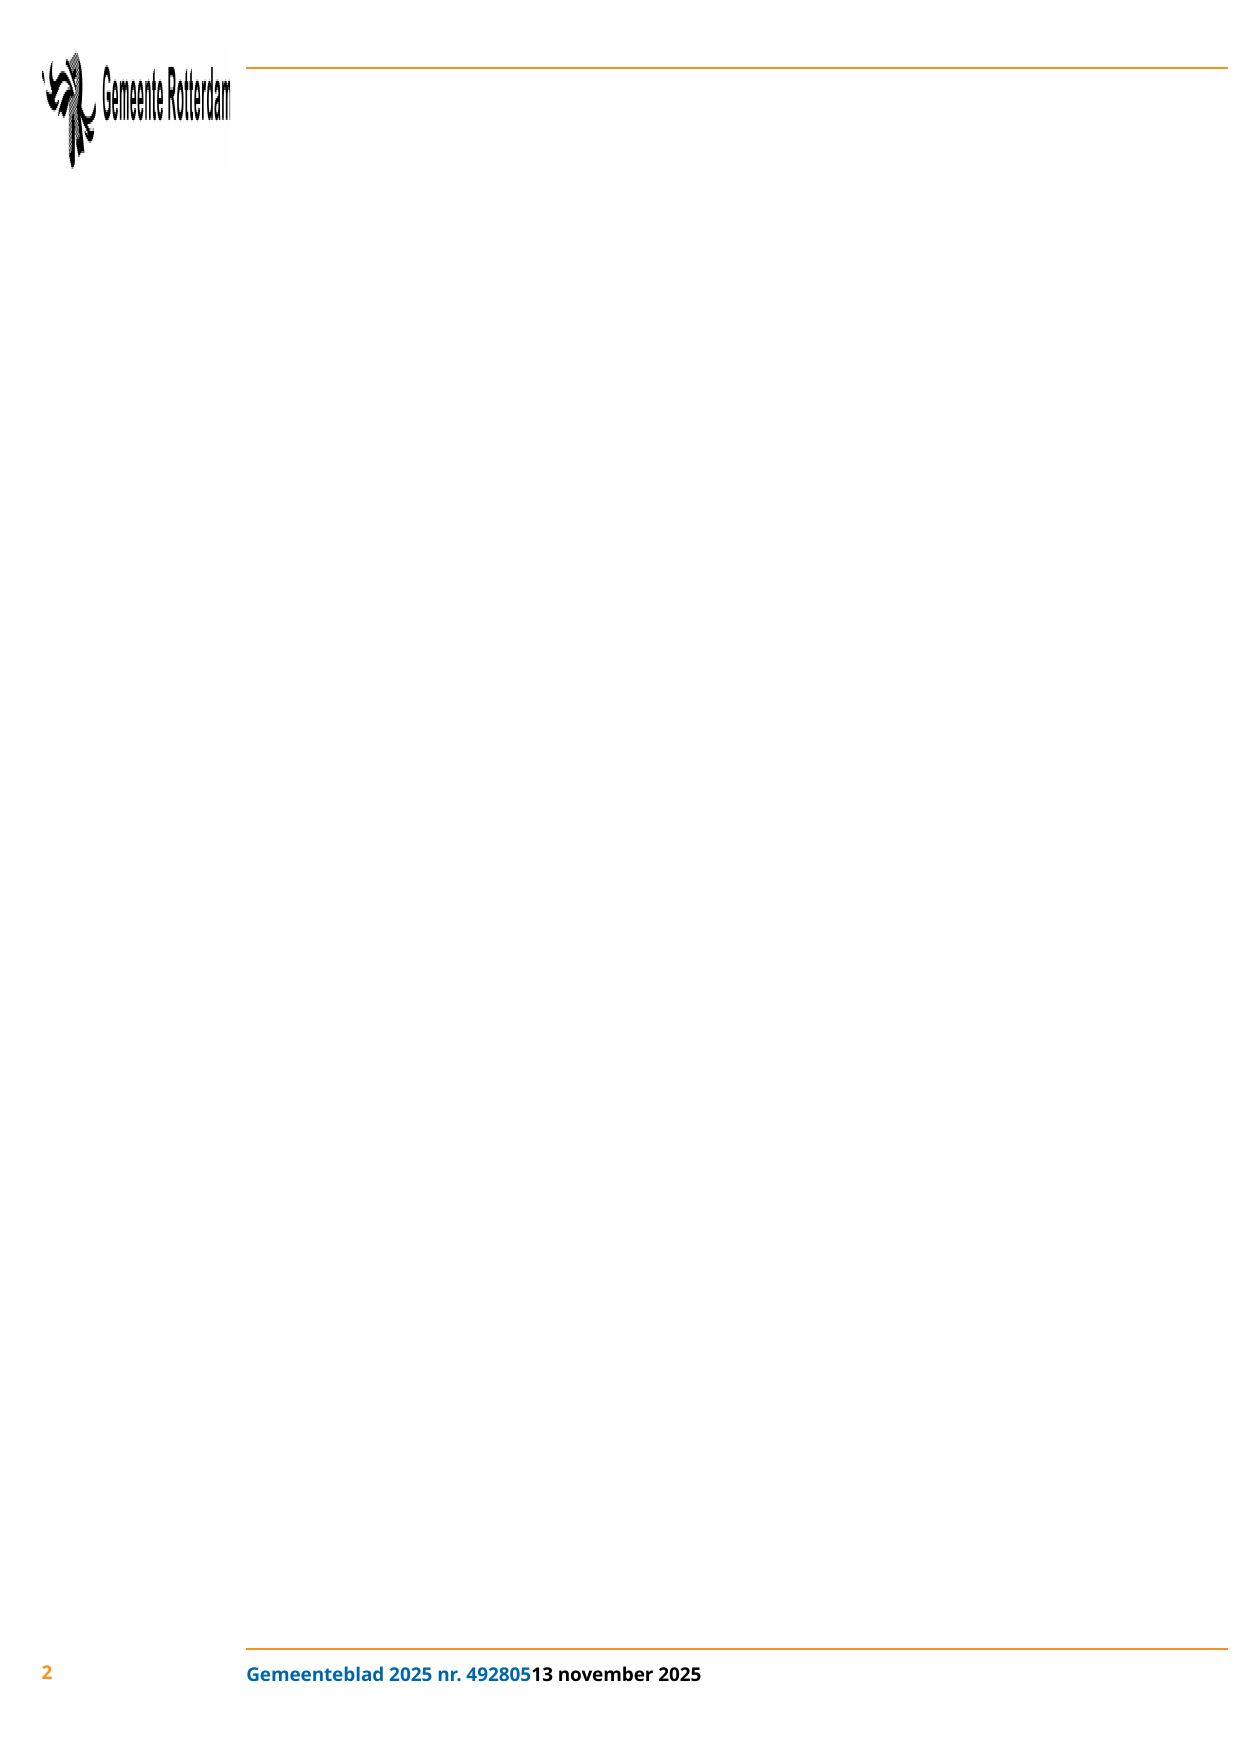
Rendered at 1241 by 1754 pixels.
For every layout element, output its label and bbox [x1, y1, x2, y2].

picture [41, 47, 231, 172]
